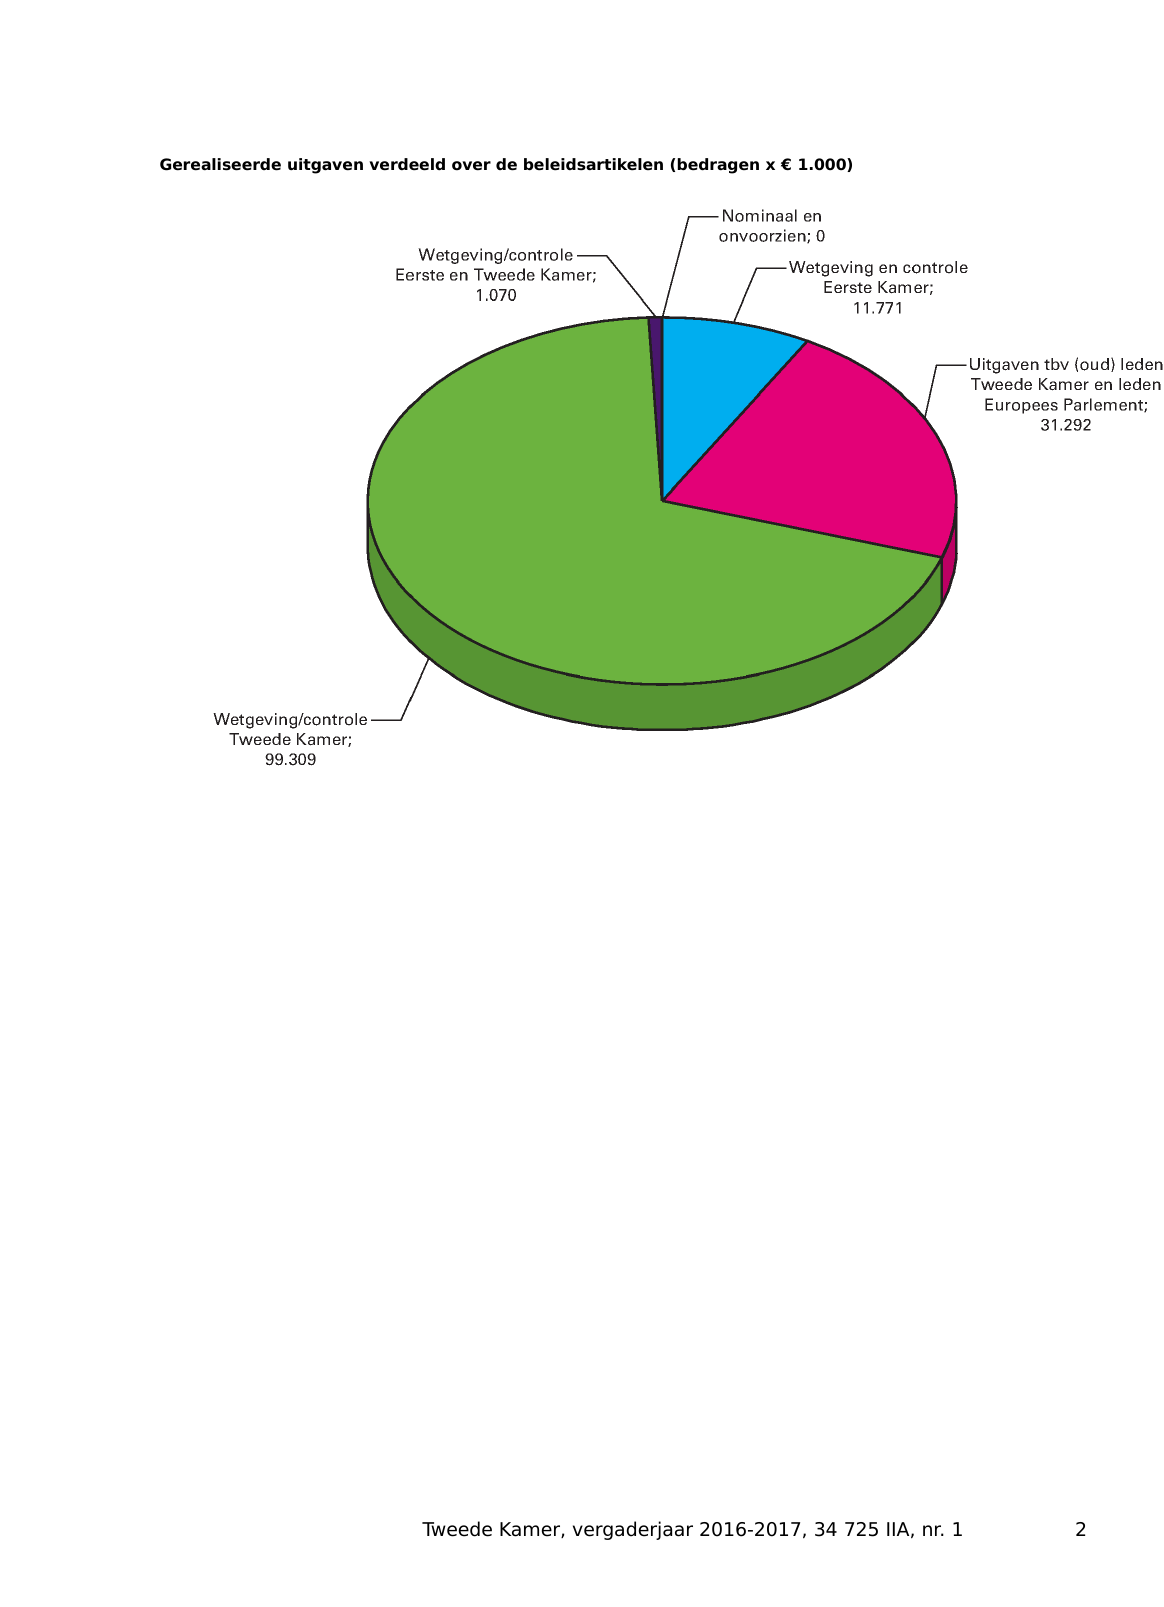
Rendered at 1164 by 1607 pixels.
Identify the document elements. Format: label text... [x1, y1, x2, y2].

text Gerealiseerde uitgaven verdeeld over de beleidsartikelen (bedragen x € 1.000) [159, 156, 1163, 174]
picture [159, 207, 1164, 769]
